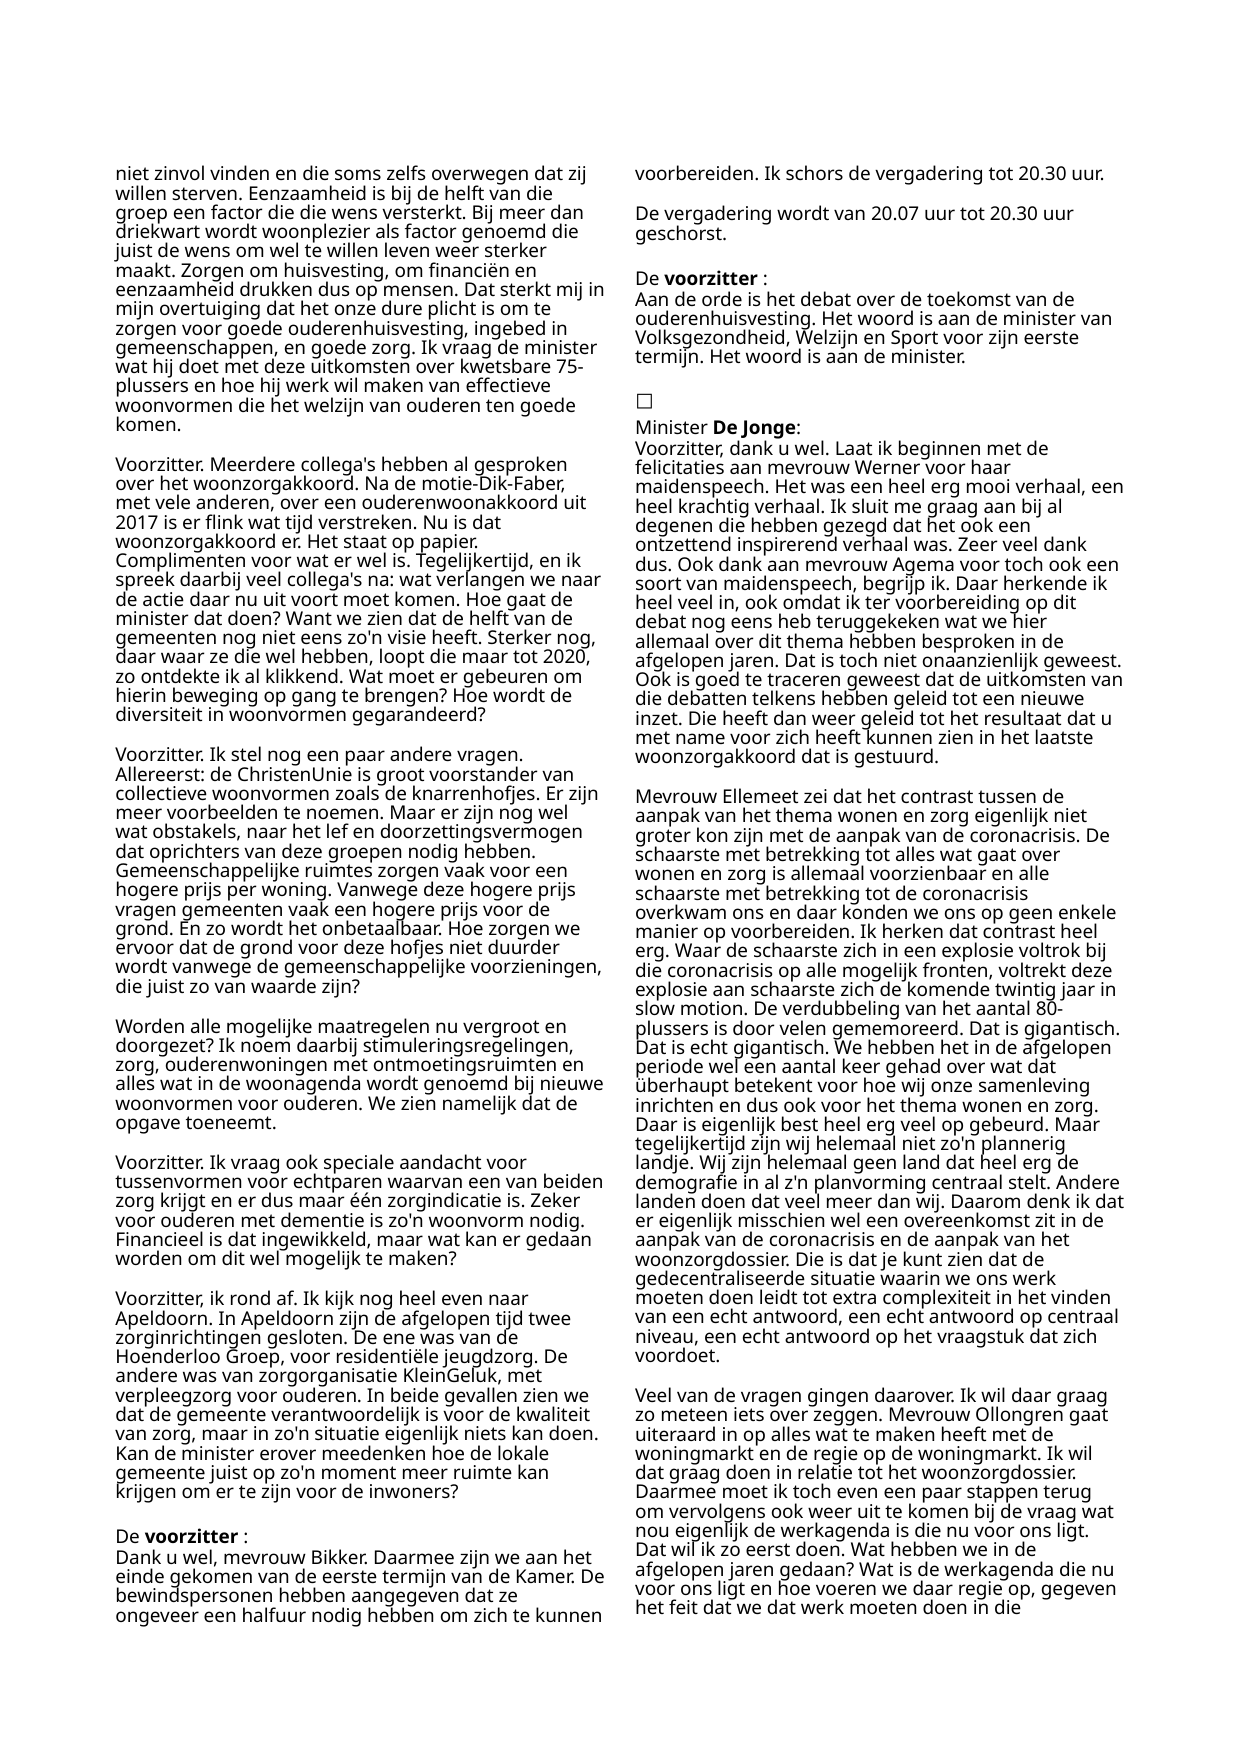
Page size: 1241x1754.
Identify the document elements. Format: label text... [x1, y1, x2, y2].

text Minister De Jonge: [635, 414, 1125, 440]
text De voorzitter : [635, 265, 1125, 291]
text Voorzitter, dank u wel. Laat ik beginnen met de felicitaties aan mevrouw Werner voor haar maidenspeech. Het was een heel erg mooi verhaal, een heel krachtig verhaal. Ik sluit me graag aan bij al degenen die hebben gezegd dat het ook een ontzettend inspirerend verhaal was. Zeer veel dank dus. Ook dank aan mevrouw Agema voor toch ook een soort van maidenspeech, begrijp ik. Daar herkende ik heel veel in, ook omdat ik ter voorbereiding op dit debat nog eens heb teruggekeken wat we hier allemaal over dit thema hebben besproken in de afgelopen jaren. Dat is toch niet onaanzienlijk geweest. Ook is goed te traceren geweest dat de uitkomsten van die debatten telkens hebben geleid tot een nieuwe inzet. Die heeft dan weer geleid tot het resultaat dat u met name voor zich heeft kunnen zien in het laatste woonzorgakkoord dat is gestuurd. [635, 440, 1125, 767]
text De vergadering wordt van 20.07 uur tot 20.30 uur geschorst. [635, 205, 1125, 244]
text Dank u wel, mevrouw Bikker. Daarmee zijn we aan het einde gekomen van de eerste termijn van de Kamer. De bewindspersonen hebben aangegeven dat ze ongeveer een halfuur nodig hebben om zich te kunnen [115, 1549, 605, 1626]
text De voorzitter : [115, 1523, 605, 1549]
text ⬜ [635, 388, 1125, 414]
text niet zinvol vinden en die soms zelfs overwegen dat zij willen sterven. Eenzaamheid is bij de helft van die groep een factor die die wens versterkt. Bij meer dan driekwart wordt woonplezier als factor genoemd die juist de wens om wel te willen leven weer sterker maakt. Zorgen om huisvesting, om financiën en eenzaamheid drukken dus op mensen. Dat sterkt mij in mijn overtuiging dat het onze dure plicht is om te zorgen voor goede ouderenhuisvesting, ingebed in gemeenschappen, en goede zorg. Ik vraag de minister wat hij doet met deze uitkomsten over kwetsbare 75-plussers en hoe hij werk wil maken van effectieve woonvormen die het welzijn van ouderen ten goede komen. [115, 165, 605, 435]
text Voorzitter. Ik vraag ook speciale aandacht voor tussenvormen voor echtparen waarvan een van beiden zorg krijgt en er dus maar één zorgindicatie is. Zeker voor ouderen met dementie is zo'n woonvorm nodig. Financieel is dat ingewikkeld, maar wat kan er gedaan worden om dit wel mogelijk te maken? [115, 1154, 605, 1269]
text Voorzitter. Ik stel nog een paar andere vragen. Allereerst: de ChristenUnie is groot voorstander van collectieve woonvormen zoals de knarrenhofjes. Er zijn meer voorbeelden te noemen. Maar er zijn nog wel wat obstakels, naar het lef en doorzettingsvermogen dat oprichters van deze groepen nodig hebben. Gemeenschappelijke ruimtes zorgen vaak voor een hogere prijs per woning. Vanwege deze hogere prijs vragen gemeenten vaak een hogere prijs voor de grond. En zo wordt het onbetaalbaar. Hoe zorgen we ervoor dat de grond voor deze hofjes niet duurder wordt vanwege de gemeenschappelijke voorzieningen, die juist zo van waarde zijn? [115, 746, 605, 997]
text Voorzitter, ik rond af. Ik kijk nog heel even naar Apeldoorn. In Apeldoorn zijn de afgelopen tijd twee zorginrichtingen gesloten. De ene was van de Hoenderloo Groep, voor residentiële jeugdzorg. De andere was van zorgorganisatie KleinGeluk, met verpleegzorg voor ouderen. In beide gevallen zien we dat de gemeente verantwoordelijk is voor de kwaliteit van zorg, maar in zo'n situatie eigenlijk niets kan doen. Kan de minister erover meedenken hoe de lokale gemeente juist op zo'n moment meer ruimte kan krijgen om er te zijn voor de inwoners? [115, 1290, 605, 1502]
text voorbereiden. Ik schors de vergadering tot 20.30 uur. [635, 165, 1125, 184]
text Voorzitter. Meerdere collega's hebben al gesproken over het woonzorgakkoord. Na de motie-Dik-Faber, met vele anderen, over een ouderenwoonakkoord uit 2017 is er flink wat tijd verstreken. Nu is dat woonzorgakkoord er. Het staat op papier. Complimenten voor wat er wel is. Tegelijkertijd, en ik spreek daarbij veel collega's na: wat verlangen we naar de actie daar nu uit voort moet komen. Hoe gaat de minister dat doen? Want we zien dat de helft van de gemeenten nog niet eens zo'n visie heeft. Sterker nog, daar waar ze die wel hebben, loopt die maar tot 2020, zo ontdekte ik al klikkend. Wat moet er gebeuren om hierin beweging op gang te brengen? Hoe wordt de diversiteit in woonvormen gegarandeerd? [115, 456, 605, 726]
text Worden alle mogelijke maatregelen nu vergroot en doorgezet? Ik noem daarbij stimuleringsregelingen, zorg, ouderenwoningen met ontmoetingsruimten en alles wat in de woonagenda wordt genoemd bij nieuwe woonvormen voor ouderen. We zien namelijk dat de opgave toeneemt. [115, 1018, 605, 1133]
text Veel van de vragen gingen daarover. Ik wil daar graag zo meteen iets over zeggen. Mevrouw Ollongren gaat uiteraard in op alles wat te maken heeft met de woningmarkt en de regie op de woningmarkt. Ik wil dat graag doen in relatie tot het woonzorgdossier. Daarmee moet ik toch even een paar stappen terug om vervolgens ook weer uit te komen bij de vraag wat nou eigenlijk de werkagenda is die nu voor ons ligt. Dat wil ik zo eerst doen. Wat hebben we in de afgelopen jaren gedaan? Wat is de werkagenda die nu voor ons ligt en hoe voeren we daar regie op, gegeven het feit dat we dat werk moeten doen in die [635, 1387, 1125, 1618]
text Aan de orde is het debat over de toekomst van de ouderenhuisvesting. Het woord is aan de minister van Volksgezondheid, Welzijn en Sport voor zijn eerste termijn. Het woord is aan de minister. [635, 291, 1125, 368]
text Mevrouw Ellemeet zei dat het contrast tussen de aanpak van het thema wonen en zorg eigenlijk niet groter kon zijn met de aanpak van de coronacrisis. De schaarste met betrekking tot alles wat gaat over wonen en zorg is allemaal voorzienbaar en alle schaarste met betrekking tot de coronacrisis overkwam ons en daar konden we ons op geen enkele manier op voorbereiden. Ik herken dat contrast heel erg. Waar de schaarste zich in een explosie voltrok bij die coronacrisis op alle mogelijk fronten, voltrekt deze explosie aan schaarste zich de komende twintig jaar in slow motion. De verdubbeling van het aantal 80-plussers is door velen gememoreerd. Dat is gigantisch. Dat is echt gigantisch. We hebben het in de afgelopen periode wel een aantal keer gehad over wat dat überhaupt betekent voor hoe wij onze samenleving inrichten en dus ook voor het thema wonen en zorg. Daar is eigenlijk best heel erg veel op gebeurd. Maar tegelijkertijd zijn wij helemaal niet zo'n plannerig landje. Wij zijn helemaal geen land dat heel erg de demografie in al z'n planvorming centraal stelt. Andere landen doen dat veel meer dan wij. Daarom denk ik dat er eigenlijk misschien wel een overeenkomst zit in de aanpak van de coronacrisis en de aanpak van het woonzorgdossier. Die is dat je kunt zien dat de gedecentraliseerde situatie waarin we ons werk moeten doen leidt tot extra complexiteit in het vinden van een echt antwoord, een echt antwoord op centraal niveau, een echt antwoord op het vraagstuk dat zich voordoet. [635, 788, 1125, 1366]
